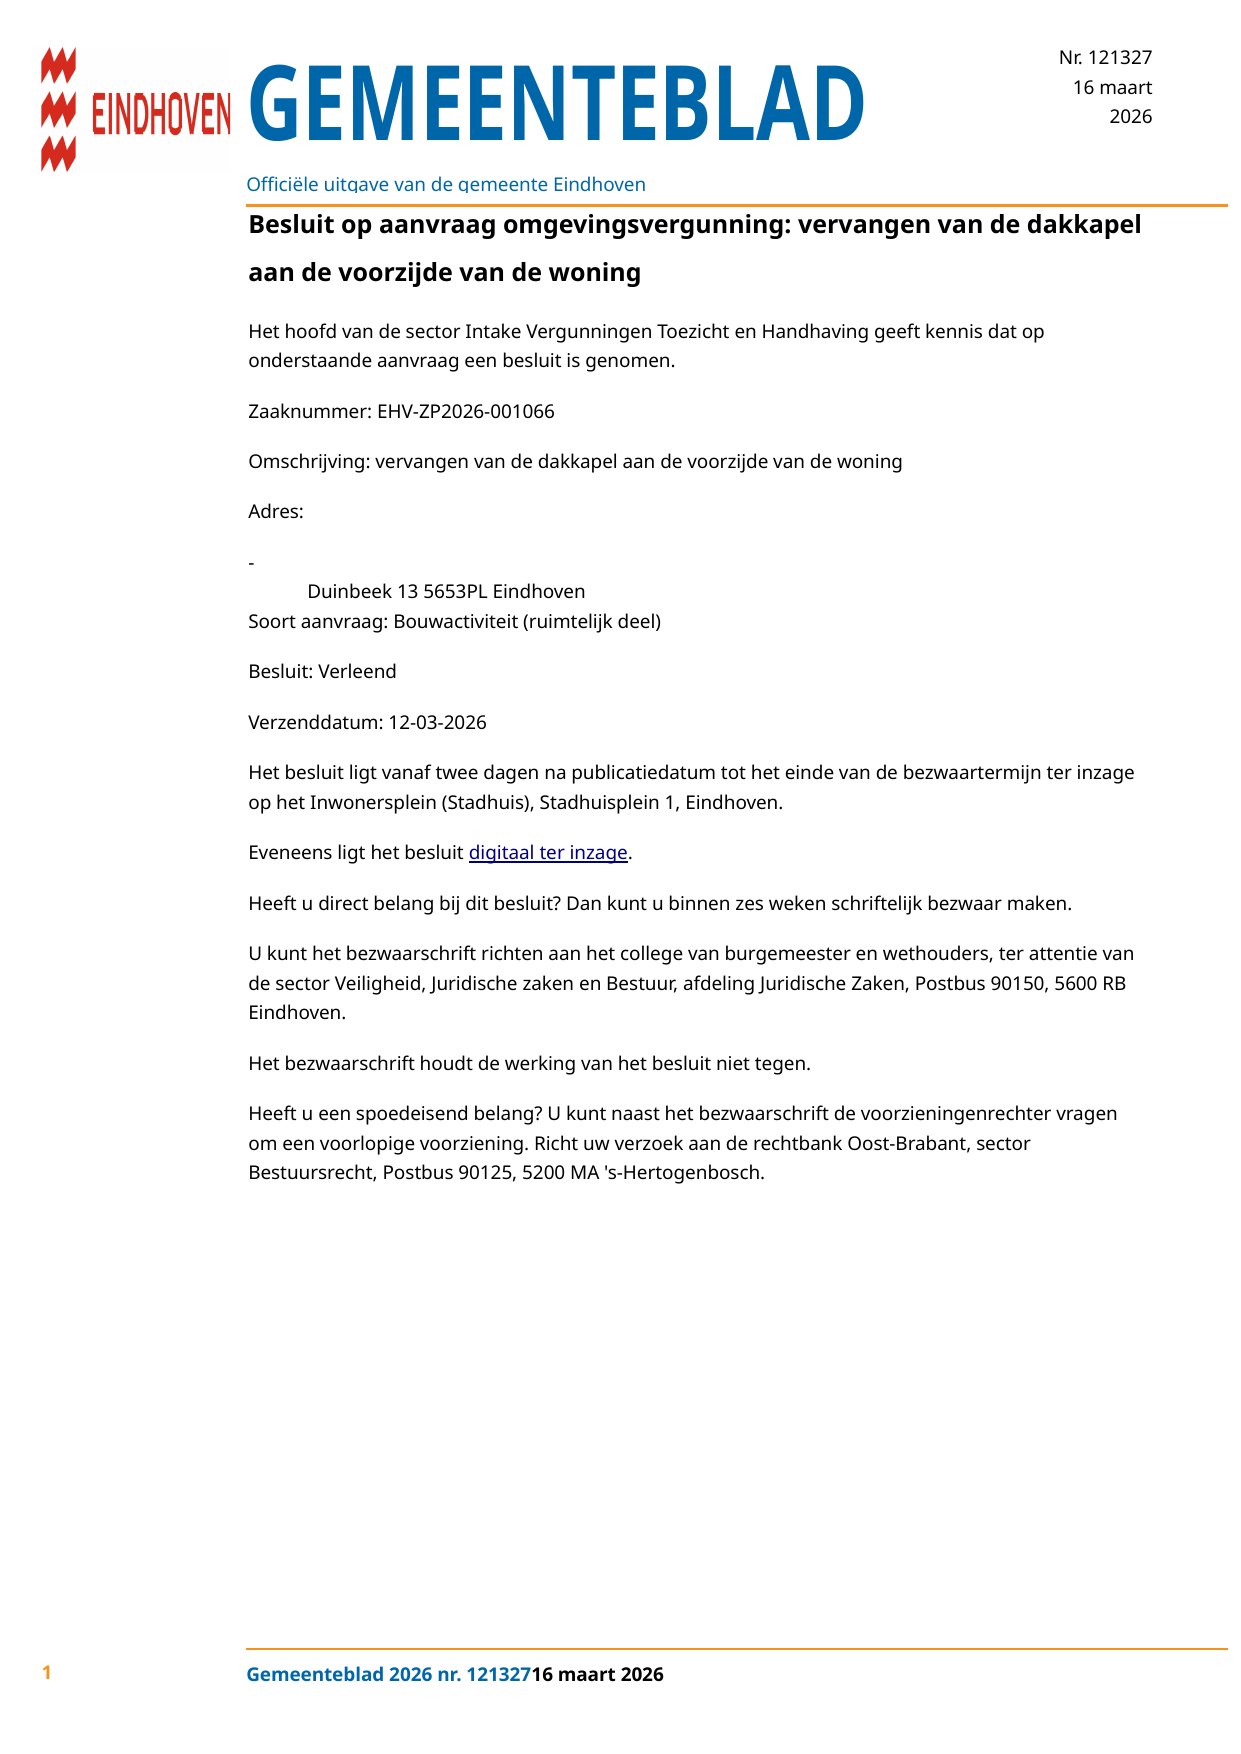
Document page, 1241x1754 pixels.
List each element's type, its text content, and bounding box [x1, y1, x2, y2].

picture [41, 47, 231, 172]
text Het bezwaarschrift houdt de werking van het besluit niet tegen. [248, 1050, 1152, 1076]
text Het hoofd van de sector Intake Vergunningen Toezicht en Handhaving geeft kennis dat op onderstaande aanvraag een besluit is genomen. [248, 318, 1152, 373]
text Adres: [248, 499, 1152, 524]
text Heeft u een spoedeisend belang? U kunt naast het bezwaarschrift de voorzieningenrechter vragen om een voorlopige voorziening. Richt uw verzoek aan de rechtbank Oost-Brabant, sector Bestuursrecht, Postbus 90125, 5200 MA 's-Hertogenbosch. [248, 1100, 1152, 1185]
text Besluit: Verleend [248, 659, 1152, 684]
text U kunt het bezwaarschrift richten aan het college van burgemeester en wethouders, ter attentie van de sector Veiligheid, Juridische zaken en Bestuur, afdeling Juridische Zaken, Postbus 90150, 5600 RB Eindhoven. [248, 940, 1152, 1025]
text Heeft u direct belang bij dit besluit? Dan kunt u binnen zes weken schriftelijk bezwaar maken. [248, 890, 1152, 916]
text Verzenddatum: 12-03-2026 [248, 709, 1152, 735]
text Het besluit ligt vanaf twee dagen na publicatiedatum tot het einde van de bezwaartermijn ter inzage op het Inwonersplein (Stadhuis), Stadhuisplein 1, Eindhoven. [248, 759, 1152, 815]
text Zaaknummer: EHV-ZP2026-001066 [248, 398, 1152, 424]
text Omschrijving: vervangen van de dakkapel aan de voorzijde van de woning [248, 448, 1152, 474]
list Duinbeek 13 5653PL Eindhoven [248, 579, 1152, 604]
text Soort aanvraag: Bouwactiviteit (ruimtelijk deel) [248, 608, 1152, 634]
text Eveneens ligt het besluit digitaal ter inzage. [248, 839, 1152, 865]
text Besluit op aanvraag omgevingsvergunning: vervangen van de dakkapel aan de voorzijde van de woning [248, 207, 1152, 288]
